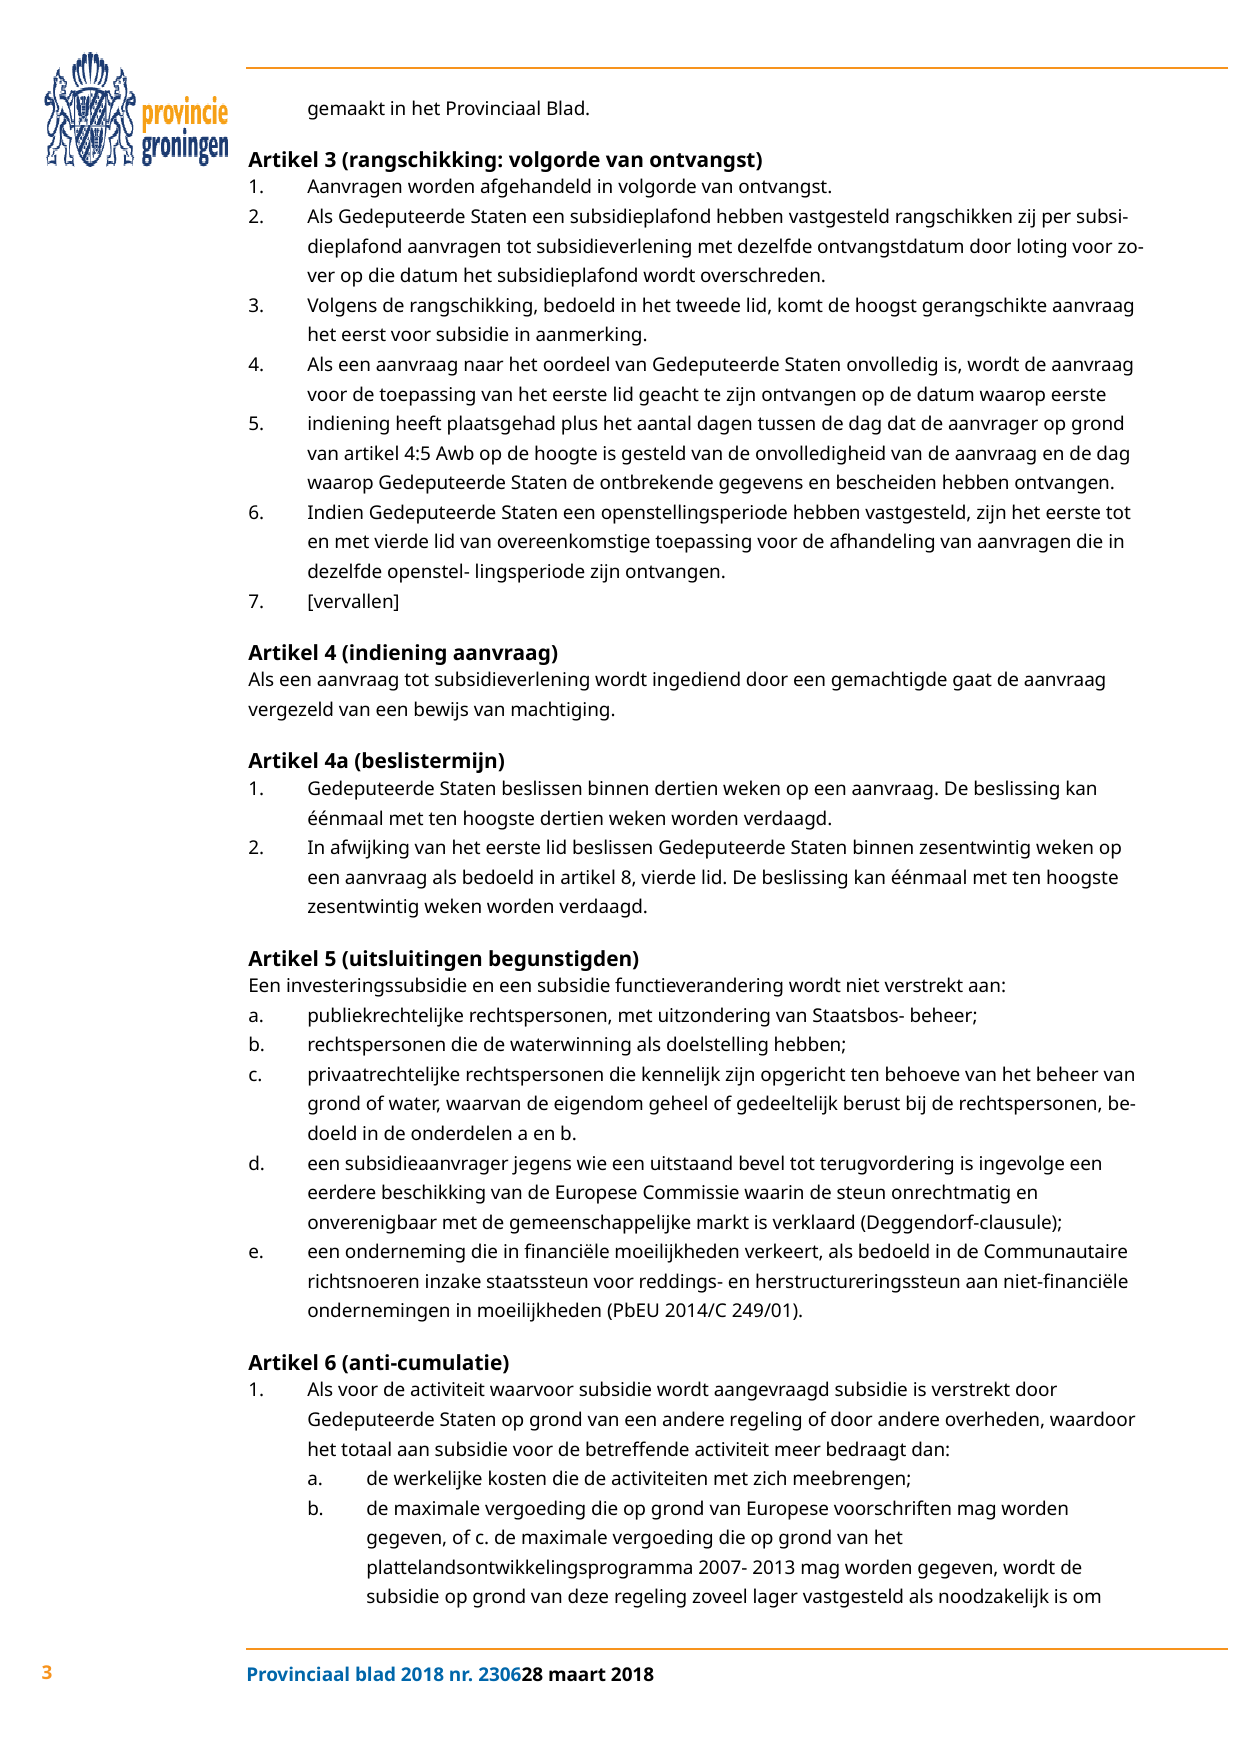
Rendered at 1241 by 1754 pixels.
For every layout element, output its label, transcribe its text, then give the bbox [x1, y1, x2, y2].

text Een investeringssubsidie en een subsidie functieverandering wordt niet verstrekt aan: [248, 972, 1152, 998]
list de werkelijke kosten die de activiteiten met zich meebrengen; [307, 1465, 1152, 1491]
list Volgens de rangschikking, bedoeld in het tweede lid, komt de hoogst gerangschikte aanvraag het eerst voor subsidie in aanmerking. [248, 292, 1152, 347]
list een onderneming die in financiële moeilijkheden verkeert, als bedoeld in de Communautaire richtsnoeren inzake staatssteun voor reddings- en herstructureringssteun aan niet-financiële ondernemingen in moeilijkheden (PbEU 2014/C 249/01). [248, 1238, 1152, 1323]
picture [41, 47, 231, 172]
list rechtspersonen die de waterwinning als doelstelling hebben; [248, 1031, 1152, 1057]
list Als Gedeputeerde Staten een subsidieplafond hebben vastgesteld rangschikken zij per subsi- dieplafond aanvragen tot subsidieverlening met dezelfde ontvangstdatum door loting voor zo- ver op die datum het subsidieplafond wordt overschreden. [248, 203, 1152, 288]
list In afwijking van het eerste lid beslissen Gedeputeerde Staten binnen zesentwintig weken op een aanvraag als bedoeld in artikel 8, vierde lid. De beslissing kan éénmaal met ten hoogste zesentwintig weken worden verdaagd. [248, 834, 1152, 919]
list Aanvragen worden afgehandeld in volgorde van ontvangst. [248, 174, 1152, 199]
list gemaakt in het Provinciaal Blad. [248, 95, 1152, 121]
list publiekrechtelijke rechtspersonen, met uitzondering van Staatsbos- beheer; [248, 1002, 1152, 1028]
text Artikel 6 (anti-cumulatie) [248, 1348, 1152, 1377]
text Artikel 3 (rangschikking: volgorde van ontvangst) [248, 145, 1152, 174]
list privaatrechtelijke rechtspersonen die kennelijk zijn opgericht ten behoeve van het beheer van grond of water, waarvan de eigendom geheel of gedeeltelijk berust bij de rechtspersonen, be- doeld in de onderdelen a en b. [248, 1061, 1152, 1146]
list Indien Gedeputeerde Staten een openstellingsperiode hebben vastgesteld, zijn het eerste tot en met vierde lid van overeenkomstige toepassing voor de afhandeling van aanvragen die in dezelfde openstel- lingsperiode zijn ontvangen. [248, 499, 1152, 584]
list indiening heeft plaatsgehad plus het aantal dagen tussen de dag dat de aanvrager op grond van artikel 4:5 Awb op de hoogte is gesteld van de onvolledigheid van de aanvraag en de dag waarop Gedeputeerde Staten de ontbrekende gegevens en bescheiden hebben ontvangen. [248, 410, 1152, 495]
list Als voor de activiteit waarvoor subsidie wordt aangevraagd subsidie is verstrekt door Gedeputeerde Staten op grond van een andere regeling of door andere overheden, waardoor het totaal aan subsidie voor de betreffende activiteit meer bedraagt dan: [248, 1377, 1152, 1461]
list de maximale vergoeding die op grond van Europese voorschriften mag worden gegeven, of c. de maximale vergoeding die op grond van het plattelandsontwikkelingsprogramma 2007- 2013 mag worden gegeven, wordt de subsidie op grond van deze regeling zoveel lager vastgesteld als noodzakelijk is om [307, 1495, 1152, 1609]
text Artikel 4a (beslistermijn) [248, 747, 1152, 775]
text Artikel 4 (indiening aanvraag) [248, 638, 1152, 667]
list [vervallen] [248, 588, 1152, 613]
text Als een aanvraag tot subsidieverlening wordt ingediend door een gemachtigde gaat de aanvraag vergezeld van een bewijs van machtiging. [248, 667, 1152, 722]
list Als een aanvraag naar het oordeel van Gedeputeerde Staten onvolledig is, wordt de aanvraag voor de toepassing van het eerste lid geacht te zijn ontvangen op de datum waarop eerste [248, 351, 1152, 406]
text Artikel 5 (uitsluitingen begunstigden) [248, 944, 1152, 972]
list Gedeputeerde Staten beslissen binnen dertien weken op een aanvraag. De beslissing kan éénmaal met ten hoogste dertien weken worden verdaagd. [248, 775, 1152, 830]
list een subsidieaanvrager jegens wie een uitstaand bevel tot terugvordering is ingevolge een eerdere beschikking van de Europese Commissie waarin de steun onrechtmatig en onverenigbaar met de gemeenschappelijke markt is verklaard (Deggendorf-clausule); [248, 1150, 1152, 1235]
